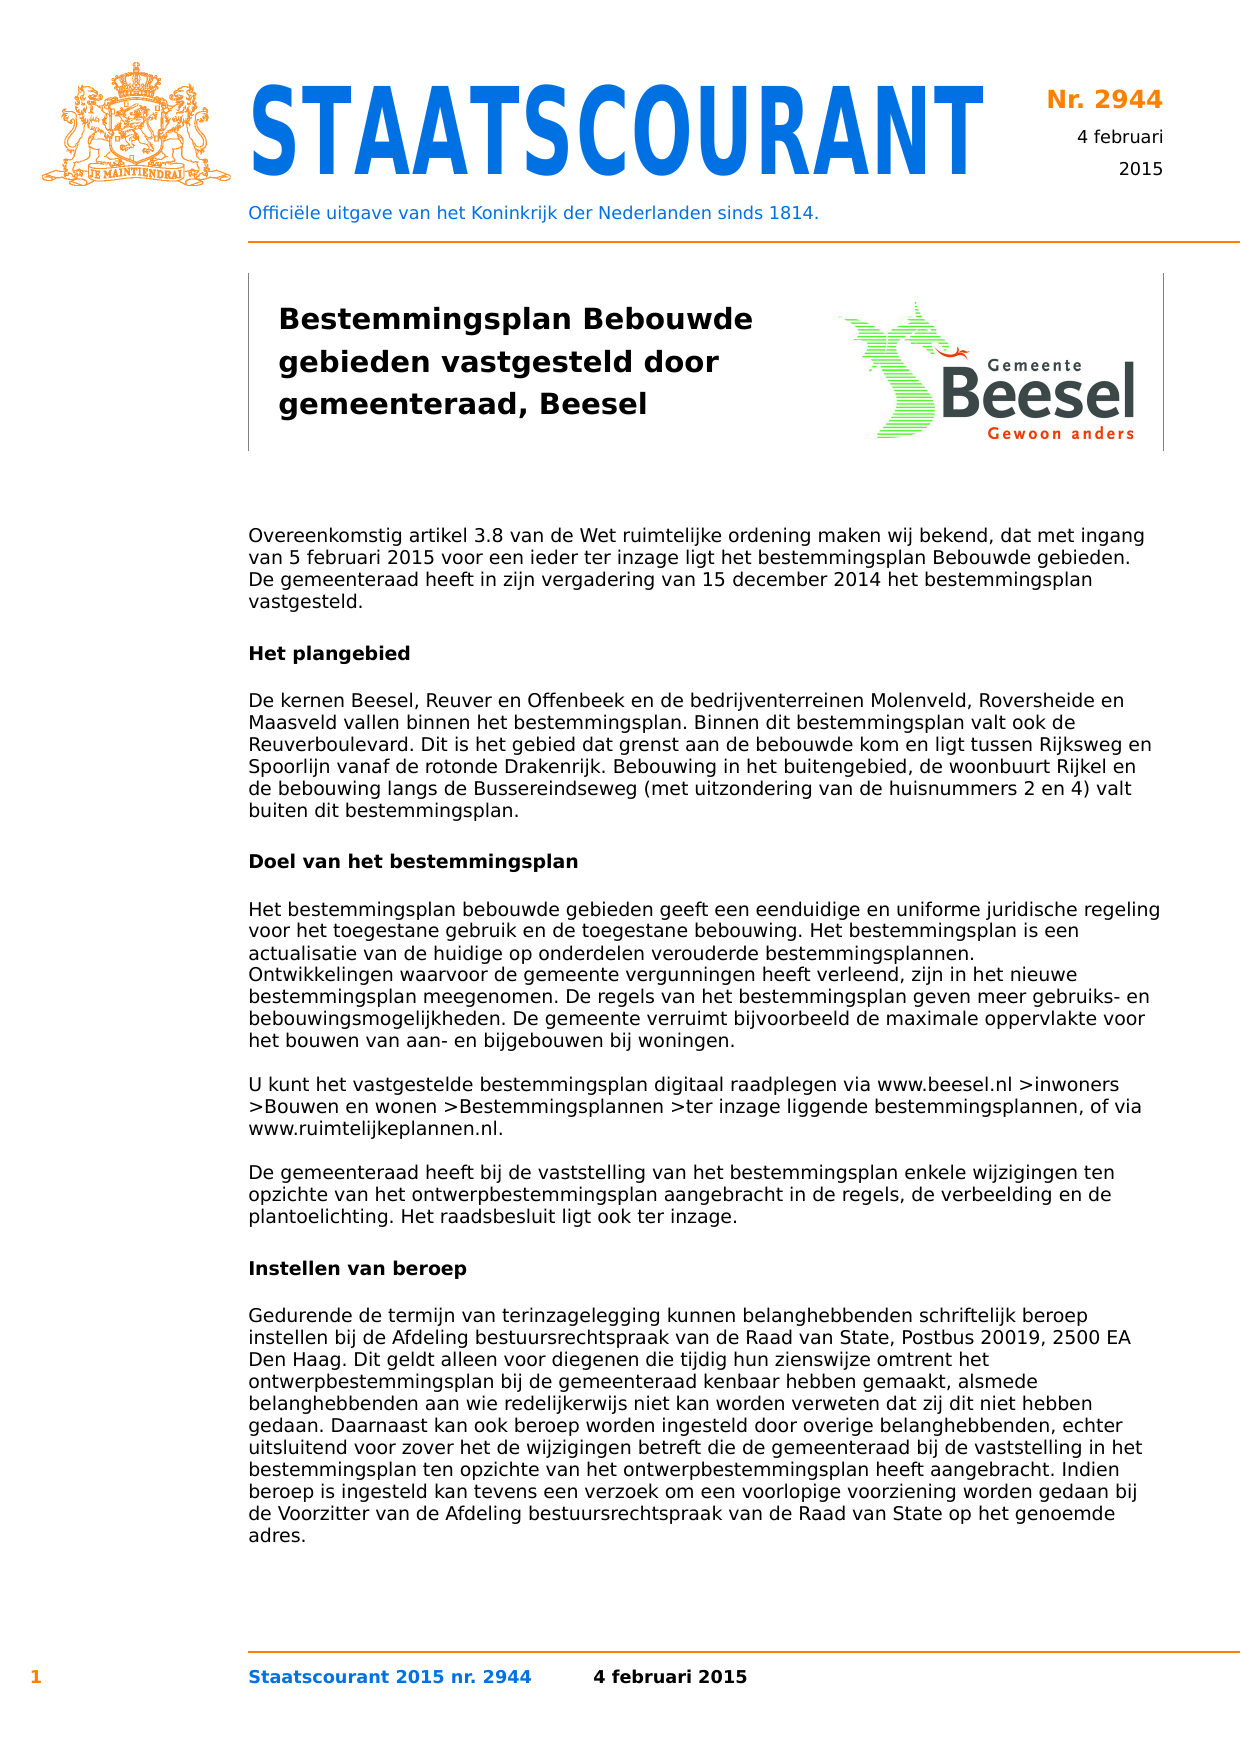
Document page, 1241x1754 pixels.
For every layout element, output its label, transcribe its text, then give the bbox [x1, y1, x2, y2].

text De gemeenteraad heeft in zijn vergadering van 15 december 2014 het bestemmingsplan vastgesteld. [248, 569, 1163, 613]
subtitle Bestemmingsplan Bebouwde gebieden vastgesteld door gemeenteraad, Beesel [249, 273, 1163, 451]
text Overeenkomstig artikel 3.8 van de Wet ruimtelijke ordening maken wij bekend, dat met ingang van 5 februari 2015 voor een ieder ter inzage ligt het bestemmingsplan Bebouwde gebieden. [248, 525, 1163, 569]
text Het bestemmingsplan bebouwde gebieden geeft een eenduidige en uniforme juridische regeling voor het toegestane gebruik en de toegestane bebouwing. Het bestemmingsplan is een actualisatie van de huidige op onderdelen verouderde bestemmingsplannen. [248, 898, 1163, 964]
text De kernen Beesel, Reuver en Offenbeek en de bedrijventerreinen Molenveld, Roversheide en Maasveld vallen binnen het bestemmingsplan. Binnen dit bestemmingsplan valt ook de Reuverboulevard. Dit is het gebied dat grenst aan de bebouwde kom en ligt tussen Rijksweg en Spoorlijn vanaf de rotonde Drakenrijk. Bebouwing in het buitengebied, de woonbuurt Rijkel en de bebouwing langs de Bussereindseweg (met uitzondering van de huisnummers 2 en 4) valt buiten dit bestemmingsplan. [248, 689, 1163, 821]
table_cell Officiële uitgave van het Koninkrijk der Nederlanden sinds 1814. [248, 203, 1240, 241]
table_header STAATSCOURANT [248, 62, 998, 203]
text De gemeenteraad heeft bij de vaststelling van het bestemmingsplan enkele wijzigingen ten opzichte van het ontwerpbestemmingsplan aangebracht in de regels, de verbeelding en de plantoelichting. Het raadsbesluit ligt ook ter inzage. [248, 1162, 1163, 1228]
table_header [25, 62, 248, 241]
table_header Nr. 2944 [998, 62, 1240, 121]
picture [838, 302, 1134, 439]
table_cell 2015 [998, 153, 1240, 203]
subtitle Het plangebied [248, 643, 1163, 664]
text U kunt het vastgestelde bestemmingsplan digitaal raadplegen via www.beesel.nl >inwoners >Bouwen en wonen >Bestemmingsplannen >ter inzage liggende bestemmingsplannen, of via www.ruimtelijkeplannen.nl. [248, 1074, 1163, 1140]
text Gedurende de termijn van terinzagelegging kunnen belanghebbenden schriftelijk beroep instellen bij de Afdeling bestuursrechtspraak van de Raad van State, Postbus 20019, 2500 EA Den Haag. Dit geldt alleen voor diegenen die tijdig hun zienswijze omtrent het ontwerpbestemmingsplan bij de gemeenteraad kenbaar hebben gemaakt, alsmede belanghebbenden aan wie redelijkerwijs niet kan worden verweten dat zij dit niet hebben gedaan. Daarnaast kan ook beroep worden ingesteld door overige belanghebbenden, echter uitsluitend voor zover het de wijzigingen betreft die de gemeenteraad bij de vaststelling in het bestemmingsplan ten opzichte van het ontwerpbestemmingsplan heeft aangebracht. Indien beroep is ingesteld kan tevens een verzoek om een voorlopige voorziening worden gedaan bij de Voorzitter van de Afdeling bestuursrechtspraak van de Raad van State op het genoemde adres. [248, 1305, 1163, 1547]
subtitle Doel van het bestemmingsplan [248, 851, 1163, 873]
picture [41, 62, 231, 186]
table_cell 4 februari [998, 121, 1240, 153]
subtitle Instellen van beroep [248, 1258, 1163, 1280]
text Ontwikkelingen waarvoor de gemeente vergunningen heeft verleend, zijn in het nieuwe bestemmingsplan meegenomen. De regels van het bestemmingsplan geven meer gebruiks- en bebouwingsmogelijkheden. De gemeente verruimt bijvoorbeeld de maximale oppervlakte voor het bouwen van aan- en bijgebouwen bij woningen. [248, 964, 1163, 1052]
